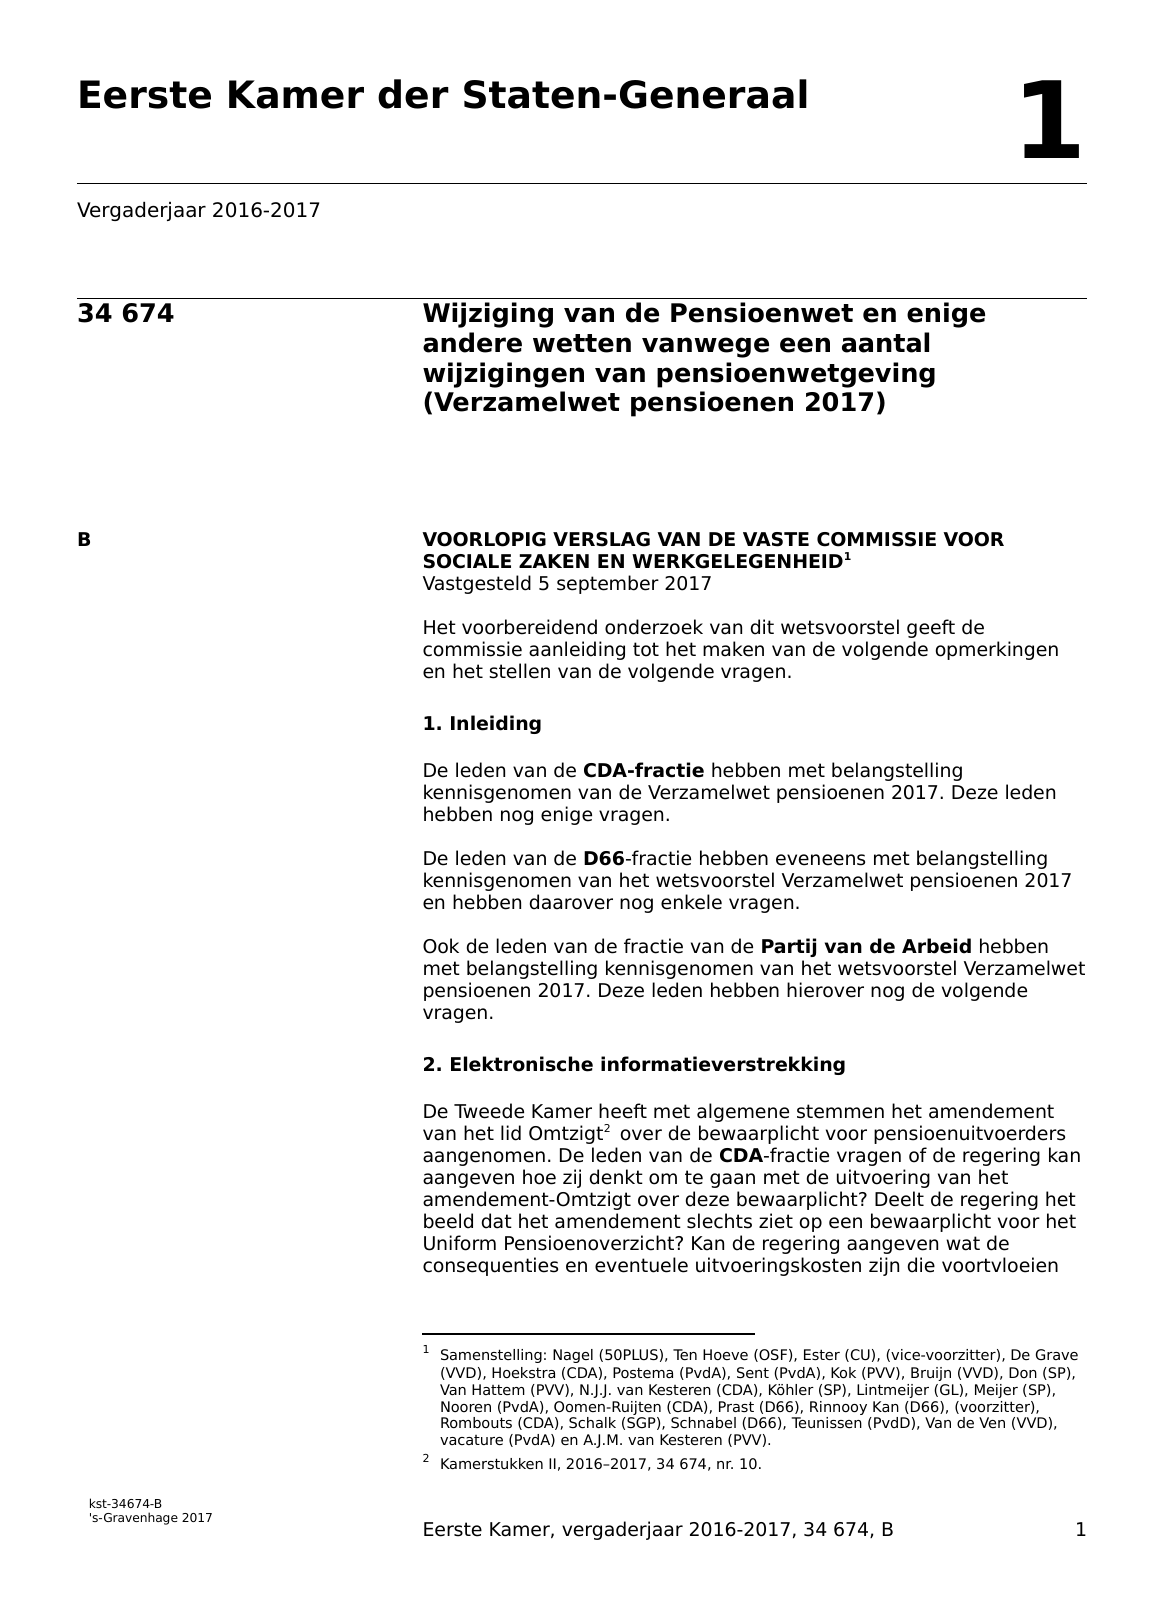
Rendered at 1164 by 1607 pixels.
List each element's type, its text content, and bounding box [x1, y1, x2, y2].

table_header Eerste Kamer der Staten-Generaal [77, 59, 886, 183]
subtitle 2. Elektronische informatieverstrekking [422, 1054, 1087, 1076]
text Het voorbereidend onderzoek van dit wetsvoorstel geeft de commissie aanleiding tot het maken van de volgende opmerkingen en het stellen van de volgende vragen. [422, 617, 1087, 683]
text Samenstelling: Nagel (50PLUS), Ten Hoeve (OSF), Ester (CU), (vice-voorzitter), De Grave (VVD), Hoekstra (CDA), Postema (PvdA), Sent (PvdA), Kok (PVV), Bruijn (VVD), Don (SP), Van Hattem (PVV), N.J.J. van Kesteren (CDA), Köhler (SP), Lintmeijer (GL), Meijer (SP), Nooren (PvdA), Oomen-Ruijten (CDA), Prast (D66), Rinnooy Kan (D66), (voorzitter), Rombouts (CDA), Schalk (SGP), Schnabel (D66), Teunissen (PvdD), Van de Ven (VVD), vacature (PvdA) en A.J.M. van Kesteren (PVV). [422, 1343, 1087, 1449]
table_header 1 [886, 59, 1087, 183]
subtitle 34 674 Wijziging van de Pensioenwet en enige andere wetten vanwege een aantal wijzigingen van pensioenwetgeving (Verzamelwet pensioenen 2017) [77, 299, 1087, 418]
subtitle 1. Inleiding [422, 713, 1087, 735]
text 's-Gravenhage 2017 [88, 1511, 323, 1525]
text De Tweede Kamer heeft met algemene stemmen het amendement van het lid Omtzigt over de bewaarplicht voor pensioenuitvoerders aangenomen. De leden van de CDA-fractie vragen of de regering kan aangeven hoe zij denkt om te gaan met de uitvoering van het amendement-Omtzigt over deze bewaarplicht? Deelt de regering het beeld dat het amendement slechts ziet op een bewaarplicht voor het Uniform Pensioenoverzicht? Kan de regering aangeven wat de consequenties en eventuele uitvoeringskosten zijn die voortvloeien [422, 1101, 1087, 1277]
text De leden van de CDA-fractie hebben met belangstelling kennisgenomen van de Verzamelwet pensioenen 2017. Deze leden hebben nog enige vragen. [422, 760, 1087, 826]
text Ook de leden van de fractie van de Partij van de Arbeid hebben met belangstelling kennisgenomen van het wetsvoorstel Verzamelwet pensioenen 2017. Deze leden hebben hierover nog de volgende vragen. [422, 936, 1087, 1024]
text De leden van de D66-fractie hebben eveneens met belangstelling kennisgenomen van het wetsvoorstel Verzamelwet pensioenen 2017 en hebben daarover nog enkele vragen. [422, 848, 1087, 914]
table_cell Vergaderjaar 2016-2017 [77, 184, 1087, 298]
subtitle B VOORLOPIG VERSLAG VAN DE VASTE COMMISSIE VOOR SOCIALE ZAKEN EN WERKGELEGENHEID [77, 529, 1087, 573]
text Vastgesteld 5 september 2017 [422, 573, 1087, 595]
text Kamerstukken II, 2016–2017, 34 674, nr. 10. [422, 1452, 1087, 1474]
text kst-34674-B [88, 1497, 323, 1511]
